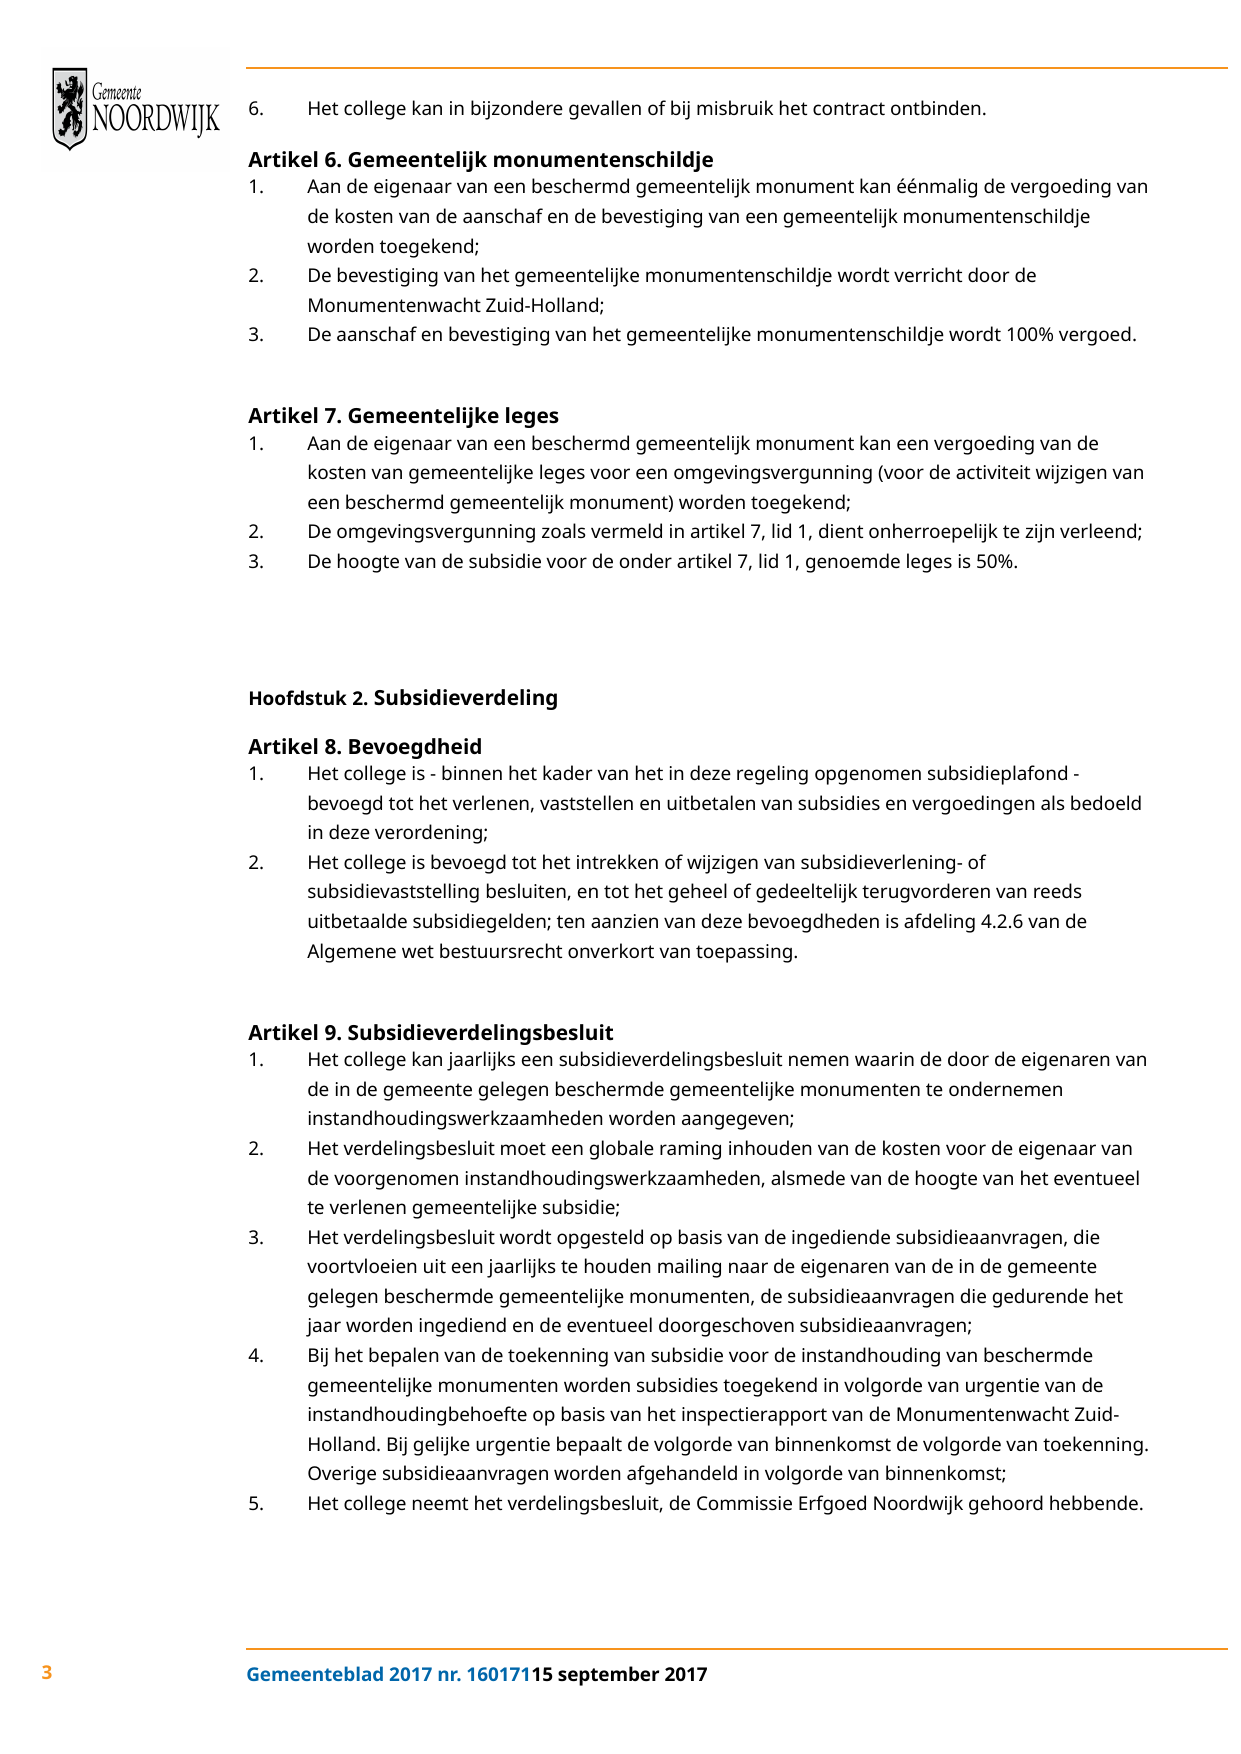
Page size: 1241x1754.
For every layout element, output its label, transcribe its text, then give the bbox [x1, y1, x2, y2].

list Bij het bepalen van de toekenning van subsidie voor de instandhouding van beschermde gemeentelijke monumenten worden subsidies toegekend in volgorde van urgentie van de instandhoudingbehoefte op basis van het inspectierapport van de Monumentenwacht Zuid-Holland. Bij gelijke urgentie bepaalt de volgorde van binnenkomst de volgorde van toekenning. Overige subsidieaanvragen worden afgehandeld in volgorde van binnenkomst; [248, 1342, 1152, 1486]
text Artikel 8. Bevoegdheid [248, 732, 1152, 760]
list De hoogte van de subsidie voor de onder artikel 7, lid 1, genoemde leges is 50%. [248, 548, 1152, 574]
list Het college kan in bijzondere gevallen of bij misbruik het contract ontbinden. [248, 95, 1152, 121]
text Hoofdstuk 2. Subsidieverdeling [248, 683, 1152, 711]
list De omgevingsvergunning zoals vermeld in artikel 7, lid 1, dient onherroepelijk te zijn verleend; [248, 519, 1152, 544]
text Artikel 9. Subsidieverdelingsbesluit [248, 1018, 1152, 1046]
list Het college kan jaarlijks een subsidieverdelingsbesluit nemen waarin de door de eigenaren van de in de gemeente gelegen beschermde gemeentelijke monumenten te ondernemen instandhoudingswerkzaamheden worden aangegeven; [248, 1046, 1152, 1131]
list Aan de eigenaar van een beschermd gemeentelijk monument kan éénmalig de vergoeding van de kosten van de aanschaf en de bevestiging van een gemeentelijk monumentenschildje worden toegekend; [248, 174, 1152, 258]
list De aanschaf en bevestiging van het gemeentelijke monumentenschildje wordt 100% vergoed. [248, 322, 1152, 347]
picture [41, 47, 231, 172]
list Het college neemt het verdelingsbesluit, de Commissie Erfgoed Noordwijk gehoord hebbende. [248, 1490, 1152, 1516]
text Artikel 6. Gemeentelijk monumentenschildje [248, 145, 1152, 174]
list Het college is bevoegd tot het intrekken of wijzigen van subsidieverlening- of subsidievaststelling besluiten, en tot het geheel of gedeeltelijk terugvorderen van reeds uitbetaalde subsidiegelden; ten aanzien van deze bevoegdheden is afdeling 4.2.6 van de Algemene wet bestuursrecht onverkort van toepassing. [248, 849, 1152, 964]
list De bevestiging van het gemeentelijke monumentenschildje wordt verricht door de Monumentenwacht Zuid-Holland; [248, 262, 1152, 318]
list Het verdelingsbesluit wordt opgesteld op basis van de ingediende subsidieaanvragen, die voortvloeien uit een jaarlijks te houden mailing naar de eigenaren van de in de gemeente gelegen beschermde gemeentelijke monumenten, de subsidieaanvragen die gedurende het jaar worden ingediend en de eventueel doorgeschoven subsidieaanvragen; [248, 1224, 1152, 1338]
text Artikel 7. Gemeentelijke leges [248, 402, 1152, 430]
list Aan de eigenaar van een beschermd gemeentelijk monument kan een vergoeding van de kosten van gemeentelijke leges voor een omgevingsvergunning (voor de activiteit wijzigen van een beschermd gemeentelijk monument) worden toegekend; [248, 430, 1152, 515]
list Het college is - binnen het kader van het in deze regeling opgenomen subsidieplafond - bevoegd tot het verlenen, vaststellen en uitbetalen van subsidies en vergoedingen als bedoeld in deze verordening; [248, 760, 1152, 845]
list Het verdelingsbesluit moet een globale raming inhouden van de kosten voor de eigenaar van de voorgenomen instandhoudingswerkzaamheden, alsmede van de hoogte van het eventueel te verlenen gemeentelijke subsidie; [248, 1135, 1152, 1220]
